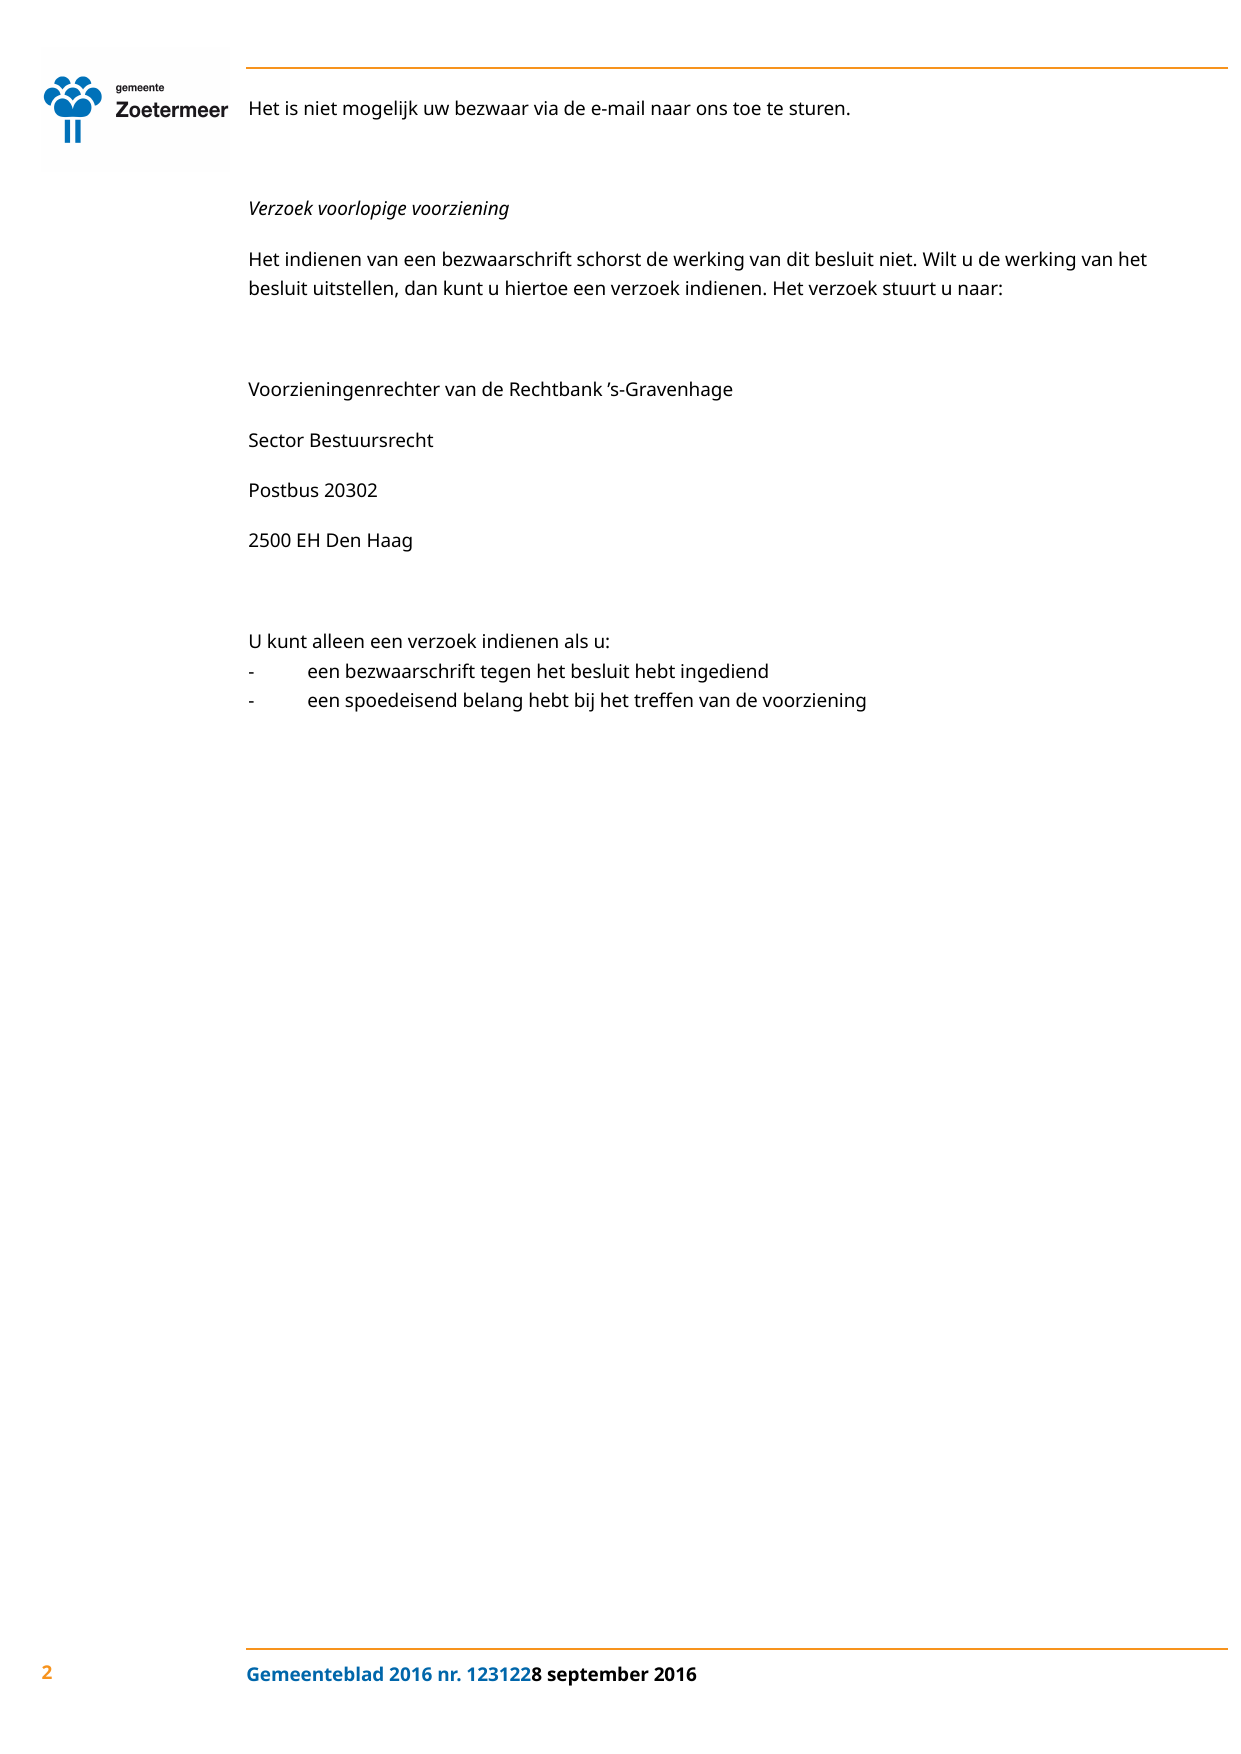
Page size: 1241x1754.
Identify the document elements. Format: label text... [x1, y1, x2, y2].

text 2500 EH Den Haag [248, 528, 1152, 553]
picture [41, 47, 231, 172]
text Sector Bestuursrecht [248, 427, 1152, 453]
list een spoedeisend belang hebt bij het treffen van de voorziening [248, 688, 1152, 713]
text Het is niet mogelijk uw bezwaar via de e-mail naar ons toe te sturen. [248, 95, 1152, 121]
list een bezwaarschrift tegen het besluit hebt ingediend [248, 658, 1152, 684]
text U kunt alleen een verzoek indienen als u: [248, 628, 1152, 654]
text Voorzieningenrechter van de Rechtbank ’s-Gravenhage [248, 376, 1152, 402]
text Het indienen van een bezwaarschrift schorst de werking van dit besluit niet. Wilt u de werking van het besluit uitstellen, dan kunt u hiertoe een verzoek indienen. Het verzoek stuurt u naar: [248, 246, 1152, 301]
text Verzoek voorlopige voorziening [248, 196, 1152, 221]
text Postbus 20302 [248, 477, 1152, 503]
